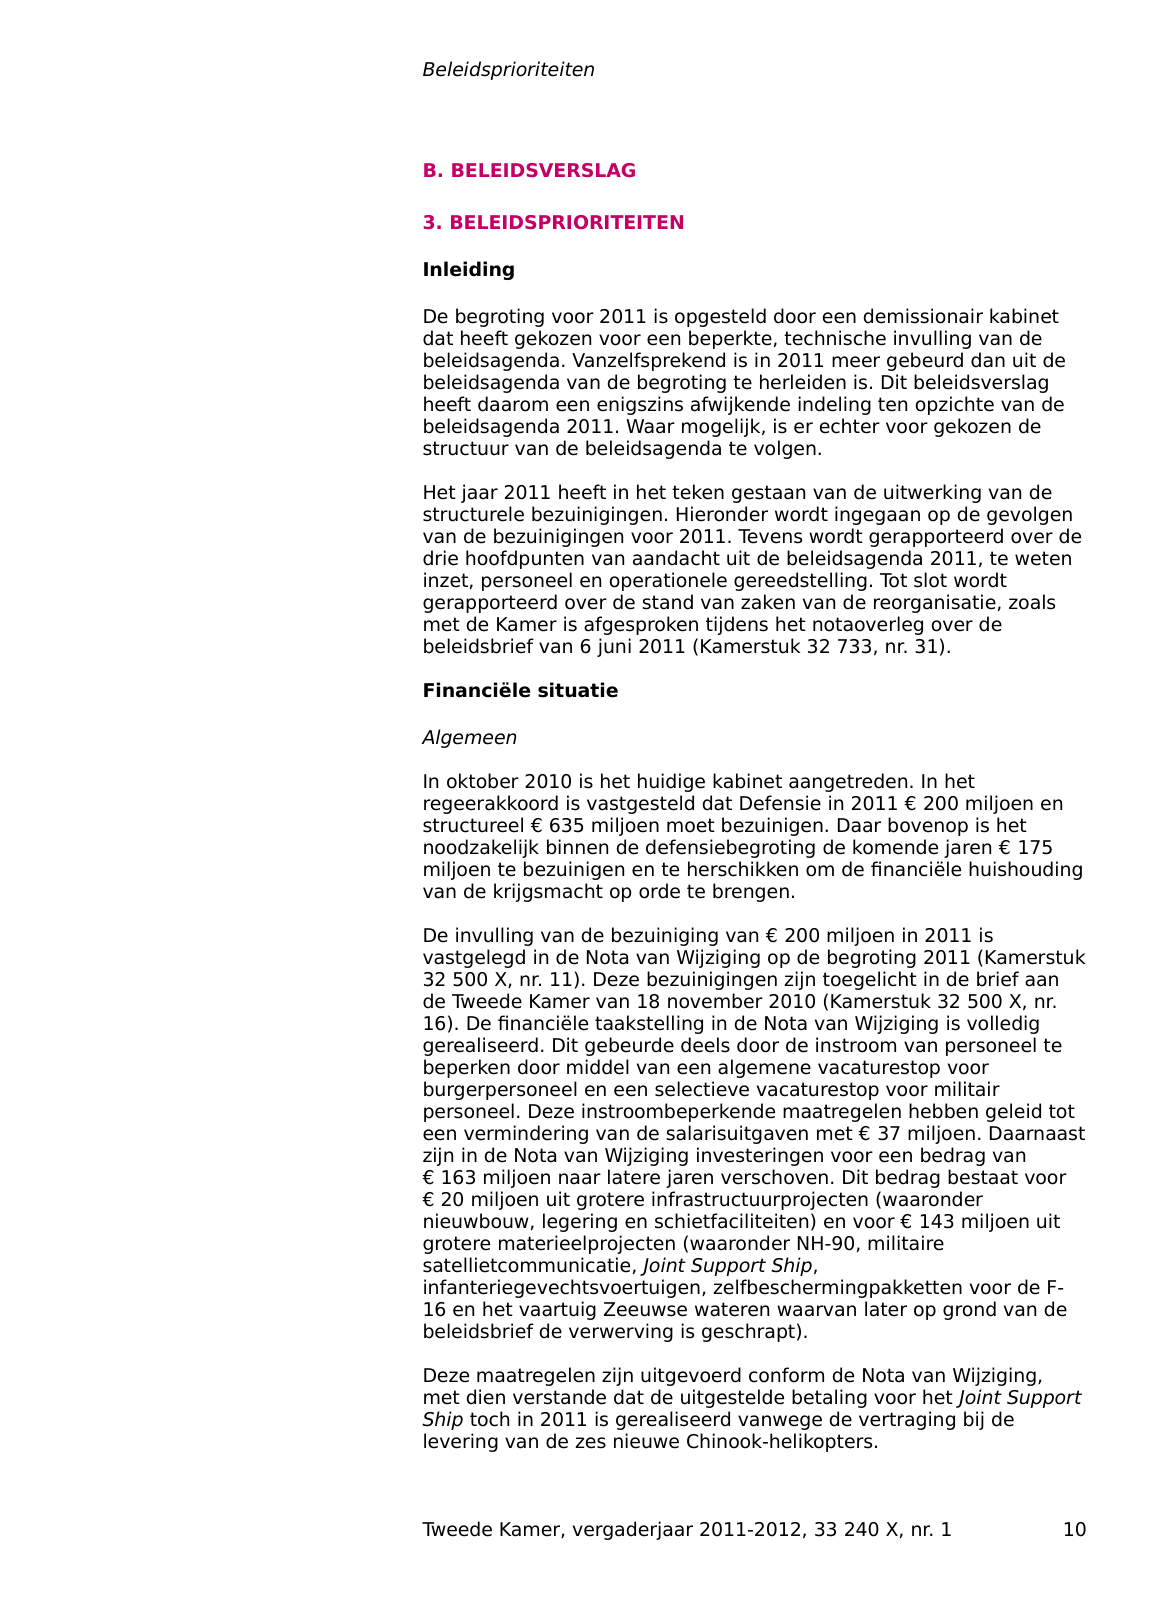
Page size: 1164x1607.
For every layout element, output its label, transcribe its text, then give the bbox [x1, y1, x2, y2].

text De invulling van de bezuiniging van € 200 miljoen in 2011 is vastgelegd in de Nota van Wijziging op de begroting 2011 (Kamerstuk 32 500 X, nr. 11). Deze bezuinigingen zijn toegelicht in de brief aan de Tweede Kamer van 18 november 2010 (Kamerstuk 32 500 X, nr. 16). De financiële taakstelling in de Nota van Wijziging is volledig gerealiseerd. Dit gebeurde deels door de instroom van personeel te beperken door middel van een algemene vacaturestop voor burgerpersoneel en een selectieve vacaturestop voor militair personeel. Deze instroombeperkende maatregelen hebben geleid tot een vermindering van de salarisuitgaven met € 37 miljoen. Daarnaast zijn in de Nota van Wijziging investeringen voor een bedrag van € 163 miljoen naar latere jaren verschoven. Dit bedrag bestaat voor € 20 miljoen uit grotere infrastructuurprojecten (waaronder nieuwbouw, legering en schietfaciliteiten) en voor € 143 miljoen uit grotere materieelprojecten (waaronder NH-90, militaire satellietcommunicatie, Joint Support Ship, infanteriegevechtsvoertuigen, zelfbeschermingpakketten voor de F-16 en het vaartuig Zeeuwse wateren waarvan later op grond van de beleidsbrief de verwerving is geschrapt). [422, 925, 1087, 1343]
text In oktober 2010 is het huidige kabinet aangetreden. In het regeerakkoord is vastgesteld dat Defensie in 2011 € 200 miljoen en structureel € 635 miljoen moet bezuinigen. Daar bovenop is het noodzakelijk binnen de defensiebegroting de komende jaren € 175 miljoen te bezuinigen en te herschikken om de financiële huishouding van de krijgsmacht op orde te brengen. [422, 771, 1087, 903]
text Het jaar 2011 heeft in het teken gestaan van de uitwerking van de structurele bezuinigingen. Hieronder wordt ingegaan op de gevolgen van de bezuinigingen voor 2011. Tevens wordt gerapporteerd over de drie hoofdpunten van aandacht uit de beleidsagenda 2011, te weten inzet, personeel en operationele gereedstelling. Tot slot wordt gerapporteerd over de stand van zaken van de reorganisatie, zoals met de Kamer is afgesproken tijdens het notaoverleg over de beleidsbrief van 6 juni 2011 (Kamerstuk 32 733, nr. 31). [422, 482, 1087, 658]
text Deze maatregelen zijn uitgevoerd conform de Nota van Wijziging, met dien verstande dat de uitgestelde betaling voor het Joint Support Ship toch in 2011 is gerealiseerd vanwege de vertraging bij de levering van de zes nieuwe Chinook-helikopters. [422, 1365, 1087, 1453]
subtitle B. BELEIDSVERSLAG [422, 160, 1087, 182]
subtitle Algemeen [422, 727, 1087, 749]
subtitle 3. BELEIDSPRIORITEITEN [422, 212, 1087, 234]
subtitle Inleiding [422, 259, 1087, 281]
text De begroting voor 2011 is opgesteld door een demissionair kabinet dat heeft gekozen voor een beperkte, technische invulling van de beleidsagenda. Vanzelfsprekend is in 2011 meer gebeurd dan uit de beleidsagenda van de begroting te herleiden is. Dit beleidsverslag heeft daarom een enigszins afwijkende indeling ten opzichte van de beleidsagenda 2011. Waar mogelijk, is er echter voor gekozen de structuur van de beleidsagenda te volgen. [422, 306, 1087, 460]
subtitle Financiële situatie [422, 680, 1087, 702]
